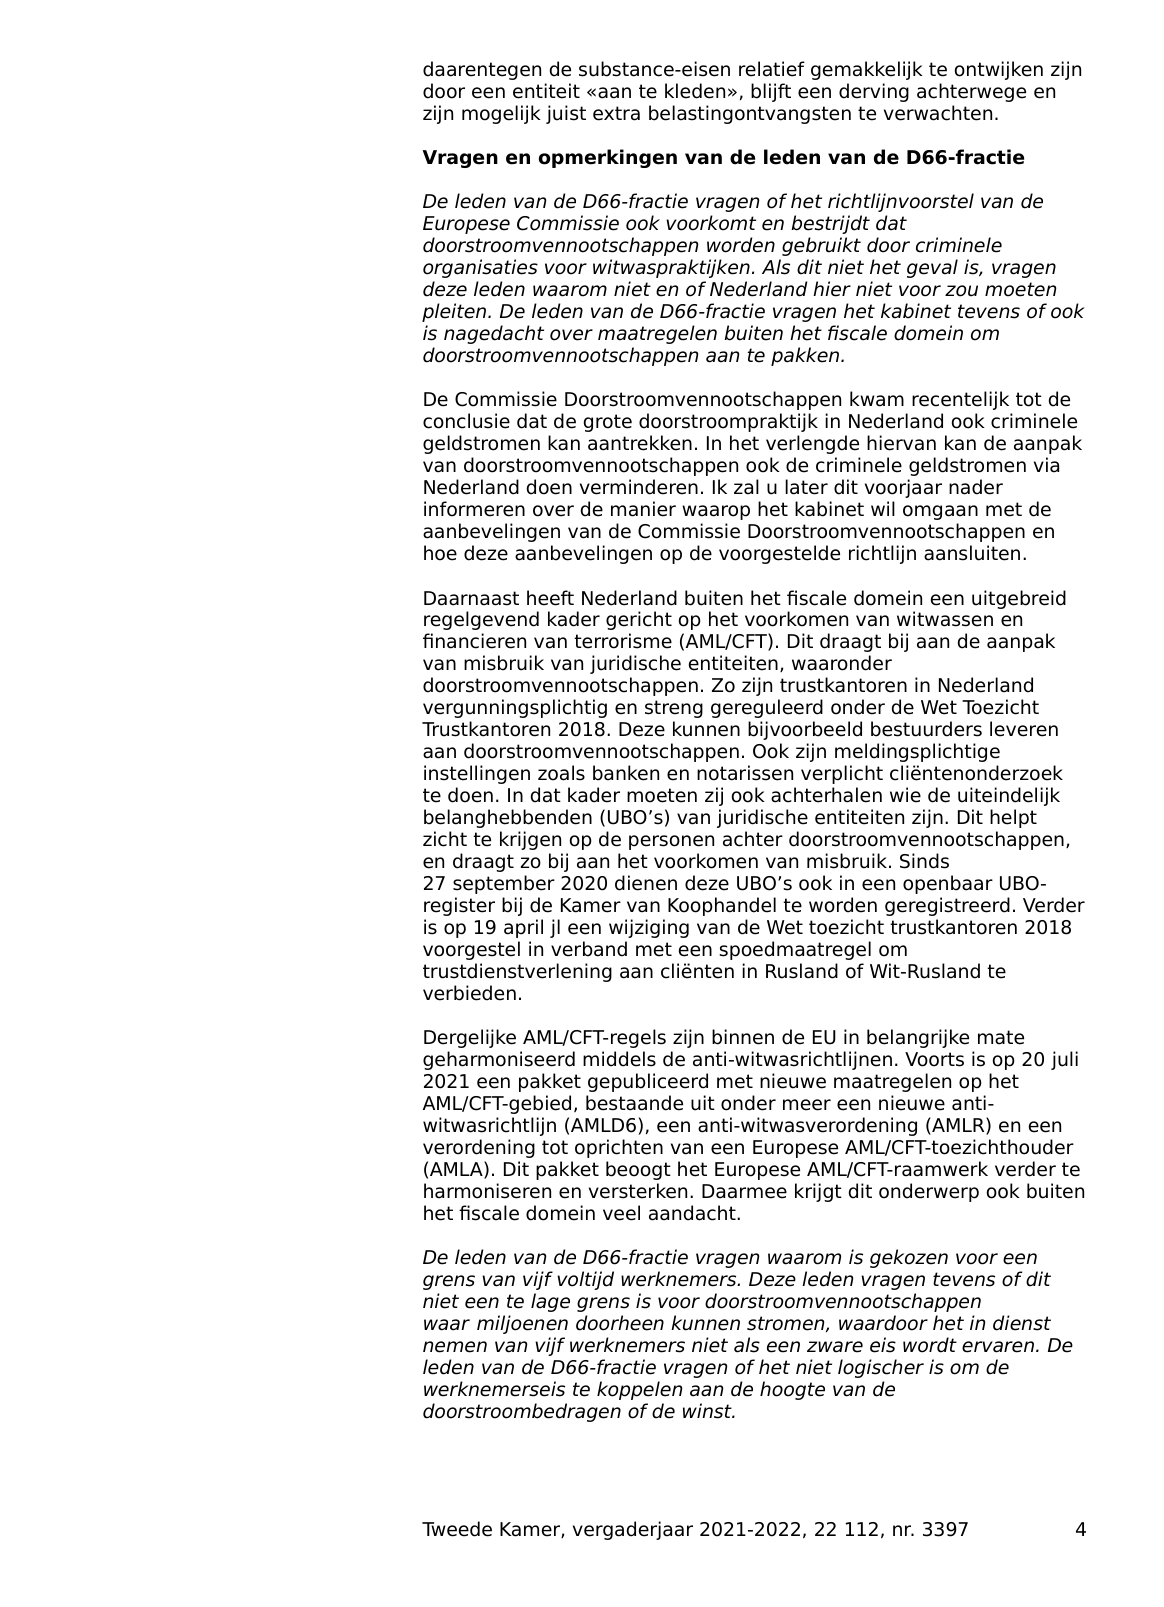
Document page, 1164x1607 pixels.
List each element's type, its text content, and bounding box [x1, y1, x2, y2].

text De leden van de D66-fractie vragen of het richtlijnvoorstel van de Europese Commissie ook voorkomt en bestrijdt dat doorstroomvennootschappen worden gebruikt door criminele organisaties voor witwaspraktijken. Als dit niet het geval is, vragen deze leden waarom niet en of Nederland hier niet voor zou moeten pleiten. De leden van de D66-fractie vragen het kabinet tevens of ook is nagedacht over maatregelen buiten het fiscale domein om doorstroomvennootschappen aan te pakken. [422, 191, 1087, 367]
text De Commissie Doorstroomvennootschappen kwam recentelijk tot de conclusie dat de grote doorstroompraktijk in Nederland ook criminele geldstromen kan aantrekken. In het verlengde hiervan kan de aanpak van doorstroomvennootschappen ook de criminele geldstromen via Nederland doen verminderen. Ik zal u later dit voorjaar nader informeren over de manier waarop het kabinet wil omgaan met de aanbevelingen van de Commissie Doorstroomvennootschappen en hoe deze aanbevelingen op de voorgestelde richtlijn aansluiten. [422, 389, 1087, 565]
text Daarnaast heeft Nederland buiten het fiscale domein een uitgebreid regelgevend kader gericht op het voorkomen van witwassen en financieren van terrorisme (AML/CFT). Dit draagt bij aan de aanpak van misbruik van juridische entiteiten, waaronder doorstroomvennootschappen. Zo zijn trustkantoren in Nederland vergunningsplichtig en streng gereguleerd onder de Wet Toezicht Trustkantoren 2018. Deze kunnen bijvoorbeeld bestuurders leveren aan doorstroomvennootschappen. Ook zijn meldingsplichtige instellingen zoals banken en notarissen verplicht cliëntenonderzoek te doen. In dat kader moeten zij ook achterhalen wie de uiteindelijk belanghebbenden (UBO’s) van juridische entiteiten zijn. Dit helpt zicht te krijgen op de personen achter doorstroomvennootschappen, en draagt zo bij aan het voorkomen van misbruik. Sinds 27 september 2020 dienen deze UBO’s ook in een openbaar UBO-register bij de Kamer van Koophandel te worden geregistreerd. Verder is op 19 april jl een wijziging van de Wet toezicht trustkantoren 2018 voorgestel in verband met een spoedmaatregel om trustdienstverlening aan cliënten in Rusland of Wit-Rusland te verbieden. [422, 587, 1087, 1005]
text Dergelijke AML/CFT-regels zijn binnen de EU in belangrijke mate geharmoniseerd middels de anti-witwasrichtlijnen. Voorts is op 20 juli 2021 een pakket gepubliceerd met nieuwe maatregelen op het AML/CFT-gebied, bestaande uit onder meer een nieuwe anti-witwasrichtlijn (AMLD6), een anti-witwasverordening (AMLR) en een verordening tot oprichten van een Europese AML/CFT-toezichthouder (AMLA). Dit pakket beoogt het Europese AML/CFT-raamwerk verder te harmoniseren en versterken. Daarmee krijgt dit onderwerp ook buiten het fiscale domein veel aandacht. [422, 1027, 1087, 1225]
subtitle Vragen en opmerkingen van de leden van de D66-fractie [422, 147, 1087, 169]
text De leden van de D66-fractie vragen waarom is gekozen voor een grens van vijf voltijd werknemers. Deze leden vragen tevens of dit niet een te lage grens is voor doorstroomvennootschappen waar miljoenen doorheen kunnen stromen, waardoor het in dienst nemen van vijf werknemers niet als een zware eis wordt ervaren. De leden van de D66-fractie vragen of het niet logischer is om de werknemerseis te koppelen aan de hoogte van de doorstroombedragen of de winst. [422, 1247, 1087, 1423]
text daarentegen de substance-eisen relatief gemakkelijk te ontwijken zijn door een entiteit «aan te kleden», blijft een derving achterwege en zijn mogelijk juist extra belastingontvangsten te verwachten. [422, 59, 1087, 125]
